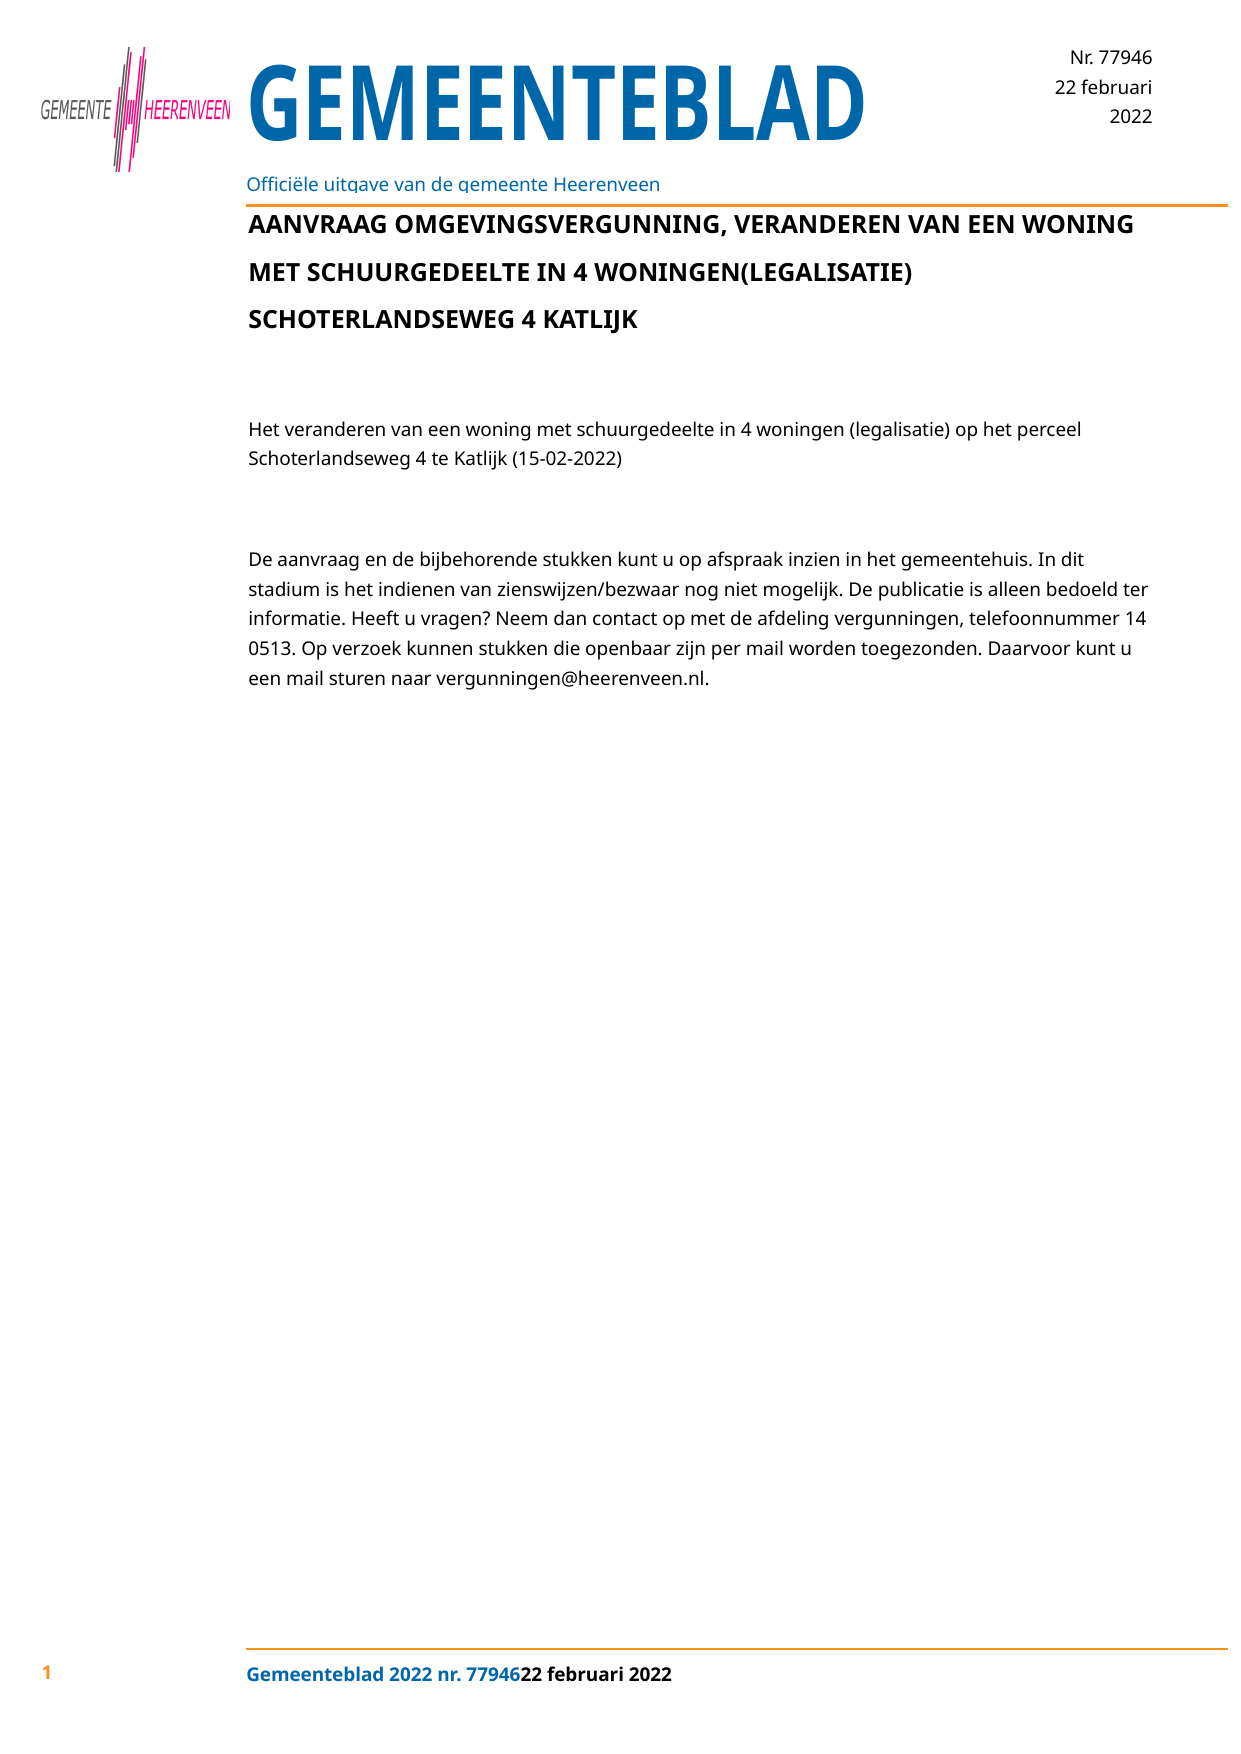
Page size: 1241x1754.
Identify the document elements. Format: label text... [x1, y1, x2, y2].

text Het veranderen van een woning met schuurgedeelte in 4 woningen (legalisatie) op het perceel Schoterlandseweg 4 te Katlijk (15-02-2022) [248, 416, 1152, 471]
picture [41, 47, 231, 172]
text AANVRAAG OMGEVINGSVERGUNNING, VERANDEREN VAN EEN WONING MET SCHUURGEDEELTE IN 4 WONINGEN(LEGALISATIE) SCHOTERLANDSEWEG 4 KATLIJK [248, 207, 1152, 336]
text De aanvraag en de bijbehorende stukken kunt u op afspraak inzien in het gemeentehuis. In dit stadium is het indienen van zienswijzen/bezwaar nog niet mogelijk. De publicatie is alleen bedoeld ter informatie. Heeft u vragen? Neem dan contact op met de afdeling vergunningen, telefoonnummer 14 0513. Op verzoek kunnen stukken die openbaar zijn per mail worden toegezonden. Daarvoor kunt u een mail sturen naar vergunningen@heerenveen.nl. [248, 546, 1152, 690]
